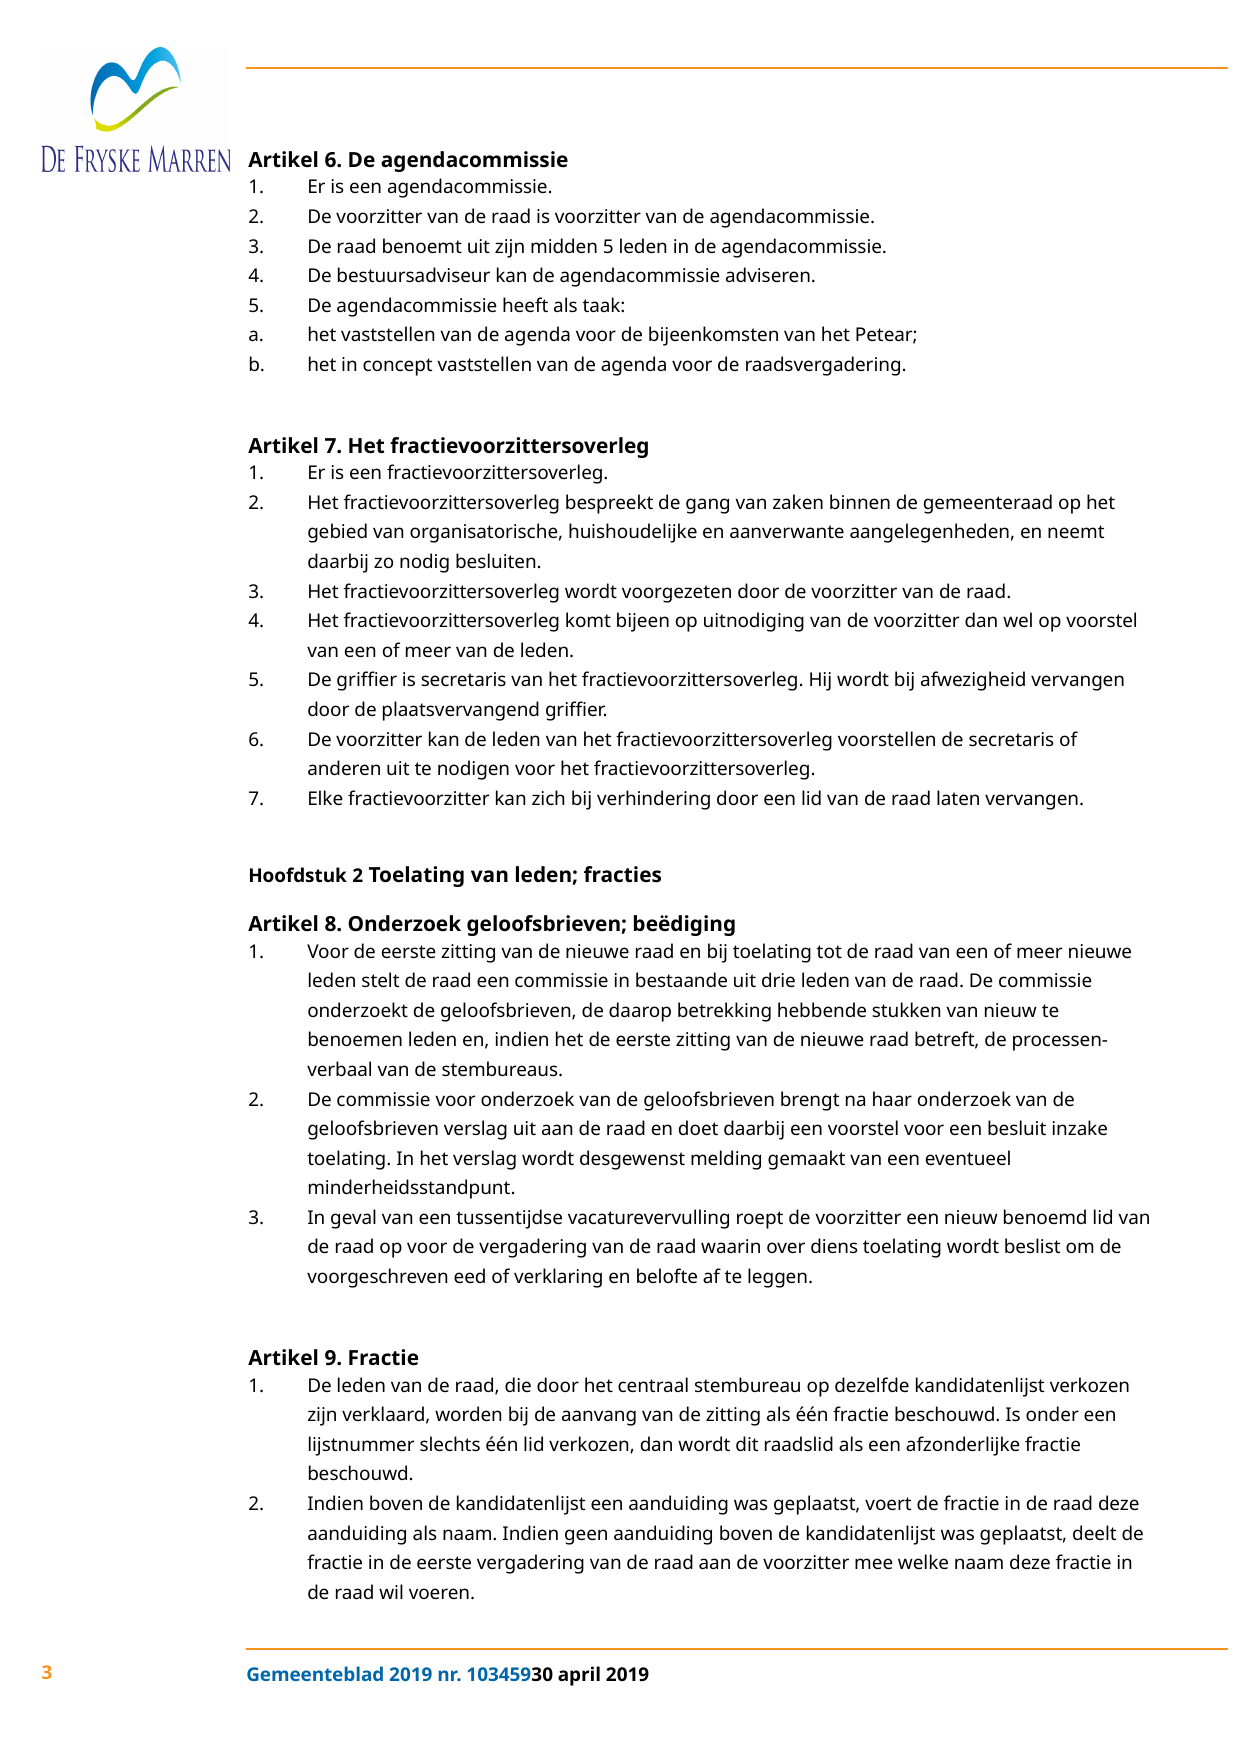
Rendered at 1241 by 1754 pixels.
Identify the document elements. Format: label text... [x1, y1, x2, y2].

list De commissie voor onderzoek van de geloofsbrieven brengt na haar onderzoek van de geloofsbrieven verslag uit aan de raad en doet daarbij een voorstel voor een besluit inzake toelating. In het verslag wordt desgewenst melding gemaakt van een eventueel minderheidsstandpunt. [248, 1086, 1152, 1200]
text Artikel 7. Het fractievoorzittersoverleg [248, 431, 1152, 459]
list Er is een agendacommissie. [248, 174, 1152, 199]
list In geval van een tussentijdse vacaturevervulling roept de voorzitter een nieuw benoemd lid van de raad op voor de vergadering van de raad waarin over diens toelating wordt beslist om de voorgeschreven eed of verklaring en belofte af te leggen. [248, 1204, 1152, 1289]
text Artikel 8. Onderzoek geloofsbrieven; beëdiging [248, 909, 1152, 938]
list Indien boven de kandidatenlijst een aanduiding was geplaatst, voert de fractie in de raad deze aanduiding als naam. Indien geen aanduiding boven de kandidatenlijst was geplaatst, deelt de fractie in de eerste vergadering van de raad aan de voorzitter mee welke naam deze fractie in de raad wil voeren. [248, 1490, 1152, 1604]
text Hoofdstuk 2 Toelating van leden; fracties [248, 860, 1152, 889]
list De raad benoemt uit zijn midden 5 leden in de agendacommissie. [248, 233, 1152, 258]
list Het fractievoorzittersoverleg komt bijeen op uitnodiging van de voorzitter dan wel op voorstel van een of meer van de leden. [248, 607, 1152, 663]
text Artikel 6. De agendacommissie [248, 145, 1152, 174]
list De leden van de raad, die door het centraal stembureau op dezelfde kandidatenlijst verkozen zijn verklaard, worden bij de aanvang van de zitting als één fractie beschouwd. Is onder een lijstnummer slechts één lid verkozen, dan wordt dit raadslid als een afzonderlijke fractie beschouwd. [248, 1372, 1152, 1486]
list het vaststellen van de agenda voor de bijeenkomsten van het Petear; [248, 322, 1152, 347]
list De bestuursadviseur kan de agendacommissie adviseren. [248, 262, 1152, 288]
list Er is een fractievoorzittersoverleg. [248, 459, 1152, 485]
list De voorzitter van de raad is voorzitter van de agendacommissie. [248, 203, 1152, 229]
list Elke fractievoorzitter kan zich bij verhindering door een lid van de raad laten vervangen. [248, 785, 1152, 811]
list Het fractievoorzittersoverleg bespreekt de gang van zaken binnen de gemeenteraad op het gebied van organisatorische, huishoudelijke en aanverwante aangelegenheden, en neemt daarbij zo nodig besluiten. [248, 489, 1152, 574]
list Voor de eerste zitting van de nieuwe raad en bij toelating tot de raad van een of meer nieuwe leden stelt de raad een commissie in bestaande uit drie leden van de raad. De commissie onderzoekt de geloofsbrieven, de daarop betrekking hebbende stukken van nieuw te benoemen leden en, indien het de eerste zitting van de nieuwe raad betreft, de processen-verbaal van de stembureaus. [248, 938, 1152, 1082]
list De voorzitter kan de leden van het fractievoorzittersoverleg voorstellen de secretaris of anderen uit te nodigen voor het fractievoorzittersoverleg. [248, 726, 1152, 781]
list het in concept vaststellen van de agenda voor de raadsvergadering. [248, 351, 1152, 377]
list De griffier is secretaris van het fractievoorzittersoverleg. Hij wordt bij afwezigheid vervangen door de plaatsvervangend griffier. [248, 667, 1152, 722]
text Artikel 9. Fractie [248, 1343, 1152, 1372]
list Het fractievoorzittersoverleg wordt voorgezeten door de voorzitter van de raad. [248, 578, 1152, 604]
picture [41, 47, 231, 172]
list De agendacommissie heeft als taak: [248, 292, 1152, 318]
